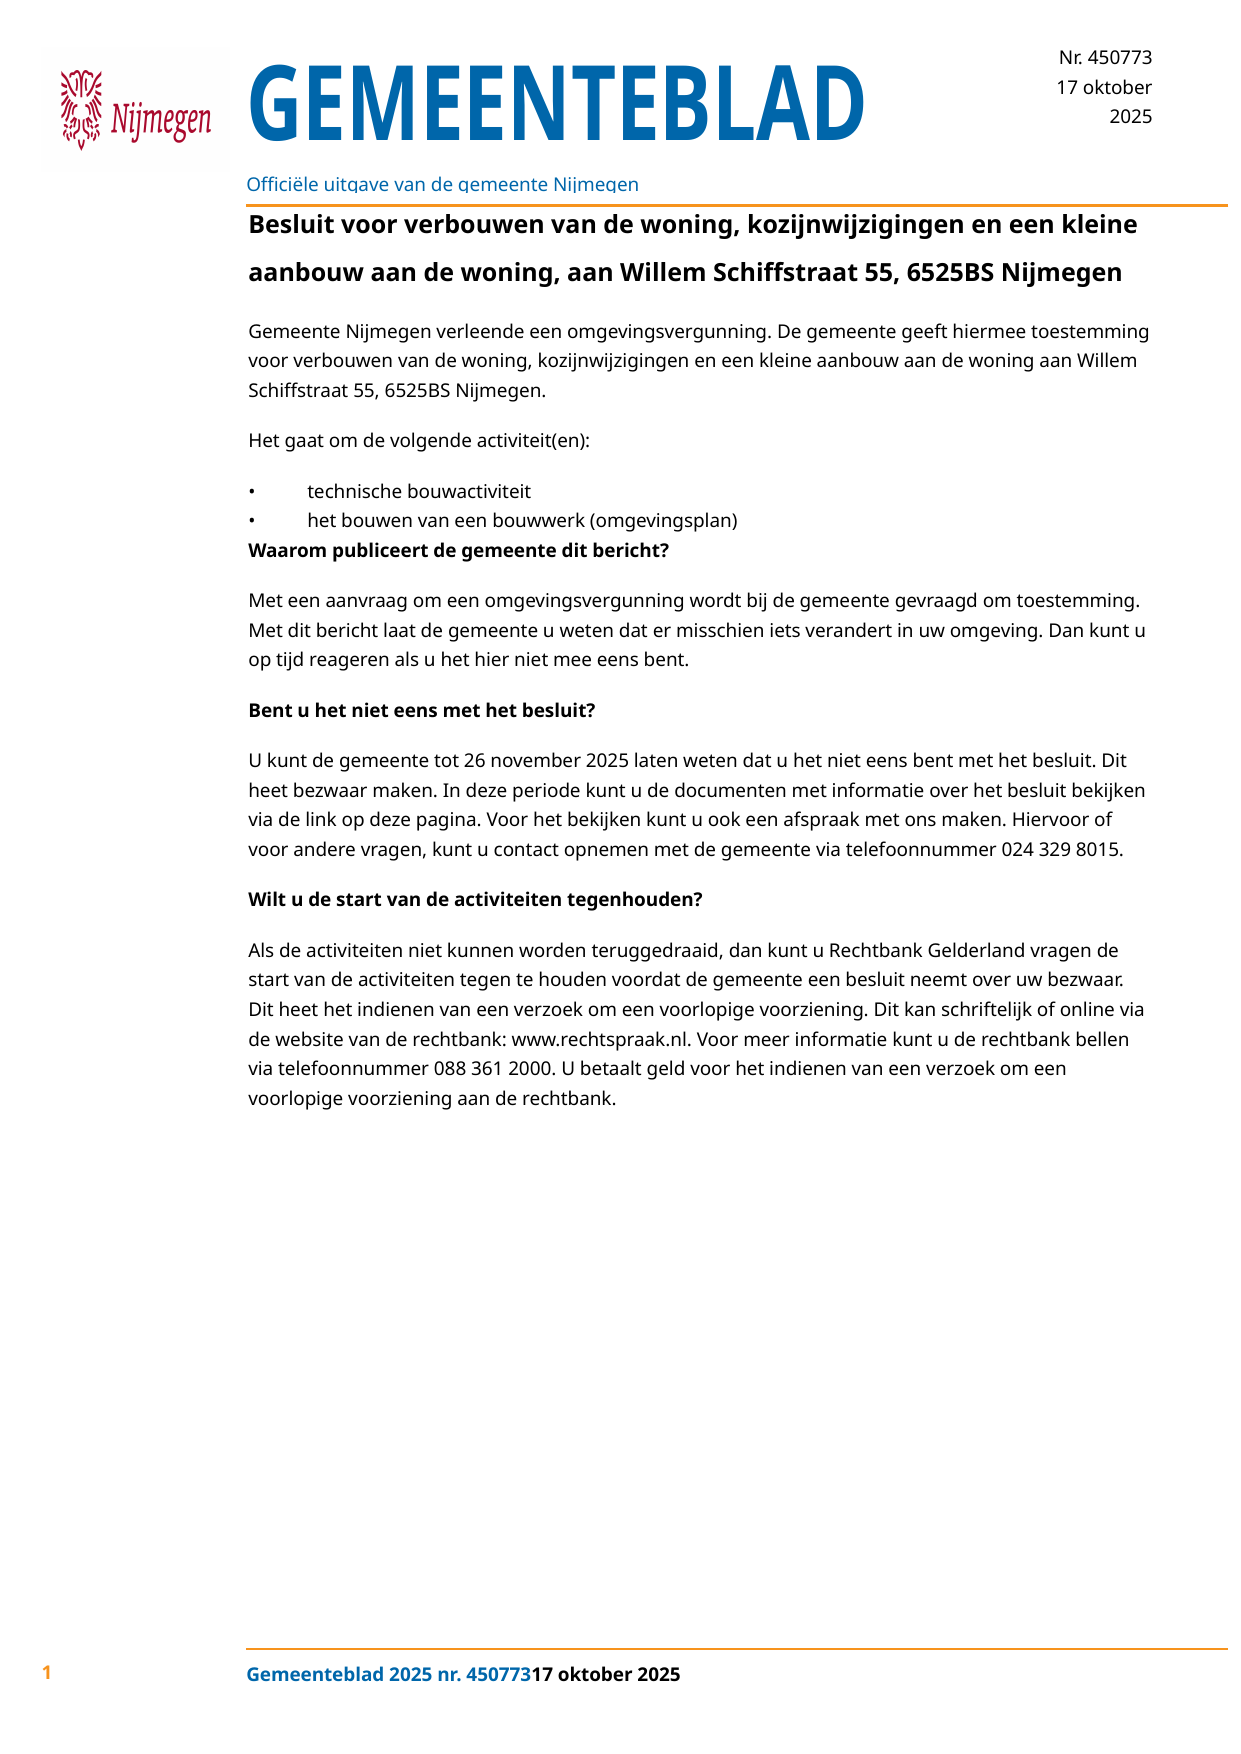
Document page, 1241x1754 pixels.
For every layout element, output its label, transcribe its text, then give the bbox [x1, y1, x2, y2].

text Waarom publiceert de gemeente dit bericht? [248, 537, 1152, 563]
list het bouwen van een bouwwerk (omgevingsplan) [248, 507, 1152, 533]
text Als de activiteiten niet kunnen worden teruggedraaid, dan kunt u Rechtbank Gelderland vragen de start van de activiteiten tegen te houden voordat de gemeente een besluit neemt over uw bezwaar. Dit heet het indienen van een verzoek om een voorlopige voorziening. Dit kan schriftelijk of online via de website van de rechtbank: www.rechtspraak.nl. Voor meer informatie kunt u de rechtbank bellen via telefoonnummer 088 361 2000. U betaalt geld voor het indienen van een verzoek om een voorlopige voorziening aan de rechtbank. [248, 937, 1152, 1111]
picture [41, 47, 231, 172]
text Gemeente Nijmegen verleende een omgevingsvergunning. De gemeente geeft hiermee toestemming voor verbouwen van de woning, kozijnwijzigingen en een kleine aanbouw aan de woning aan Willem Schiffstraat 55, 6525BS Nijmegen. [248, 318, 1152, 403]
text Wilt u de start van de activiteiten tegenhouden? [248, 887, 1152, 912]
text Besluit voor verbouwen van de woning, kozijnwijzigingen en een kleine aanbouw aan de woning, aan Willem Schiffstraat 55, 6525BS Nijmegen [248, 207, 1152, 288]
list technische bouwactiviteit [248, 478, 1152, 504]
text Bent u het niet eens met het besluit? [248, 697, 1152, 723]
text U kunt de gemeente tot 26 november 2025 laten weten dat u het niet eens bent met het besluit. Dit heet bezwaar maken. In deze periode kunt u de documenten met informatie over het besluit bekijken via de link op deze pagina. Voor het bekijken kunt u ook een afspraak met ons maken. Hiervoor of voor andere vragen, kunt u contact opnemen met de gemeente via telefoonnummer 024 329 8015. [248, 747, 1152, 862]
text Het gaat om de volgende activiteit(en): [248, 427, 1152, 453]
text Met een aanvraag om een omgevingsvergunning wordt bij de gemeente gevraagd om toestemming. Met dit bericht laat de gemeente u weten dat er misschien iets verandert in uw omgeving. Dan kunt u op tijd reageren als u het hier niet mee eens bent. [248, 587, 1152, 672]
